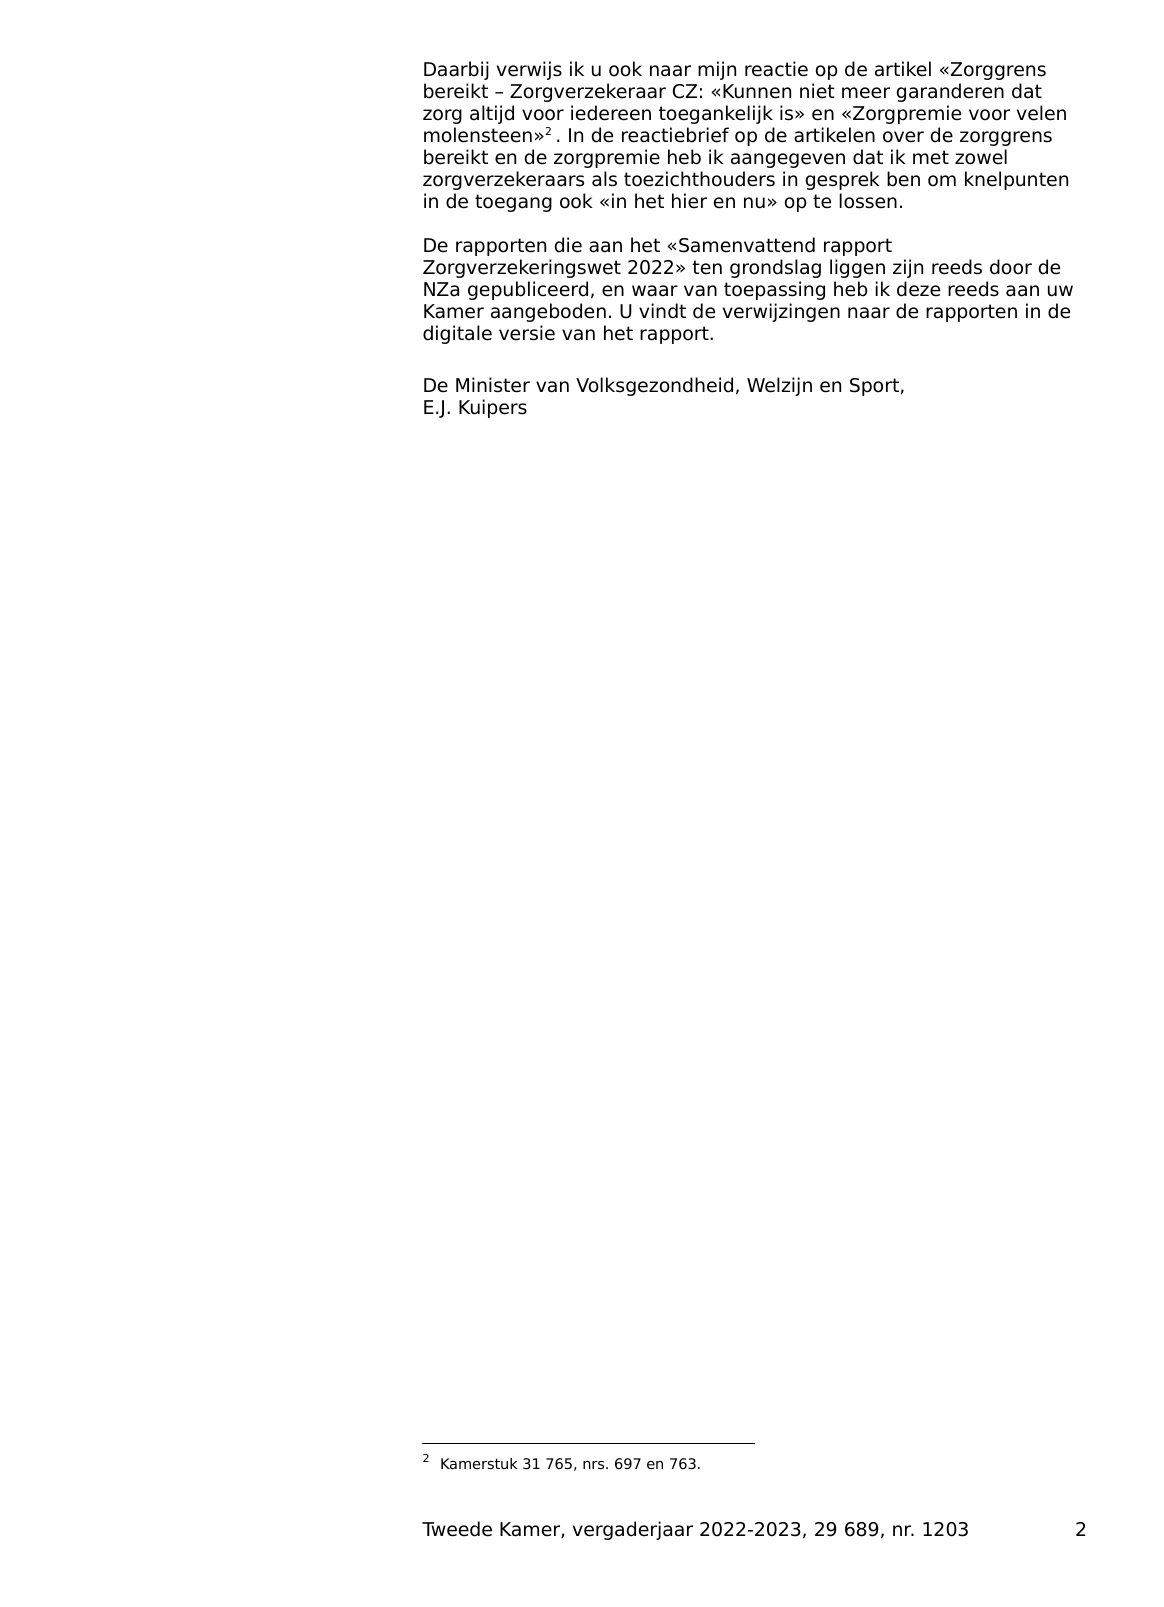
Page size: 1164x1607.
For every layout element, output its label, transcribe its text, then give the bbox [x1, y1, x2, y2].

text Daarbij verwijs ik u ook naar mijn reactie op de artikel «Zorggrens bereikt – Zorgverzekeraar CZ: «Kunnen niet meer garanderen dat zorg altijd voor iedereen toegankelijk is» en «Zorgpremie voor velen molensteen». In de reactiebrief op de artikelen over de zorggrens bereikt en de zorgpremie heb ik aangegeven dat ik met zowel zorgverzekeraars als toezichthouders in gesprek ben om knelpunten in de toegang ook «in het hier en nu» op te lossen. [422, 59, 1087, 213]
text Kamerstuk 31 765, nrs. 697 en 763. [422, 1452, 1087, 1474]
text De Minister van Volksgezondheid, Welzijn en Sport, E.J. Kuipers [422, 375, 1087, 419]
text De rapporten die aan het «Samenvattend rapport Zorgverzekeringswet 2022» ten grondslag liggen zijn reeds door de NZa gepubliceerd, en waar van toepassing heb ik deze reeds aan uw Kamer aangeboden. U vindt de verwijzingen naar de rapporten in de digitale versie van het rapport. [422, 235, 1087, 345]
